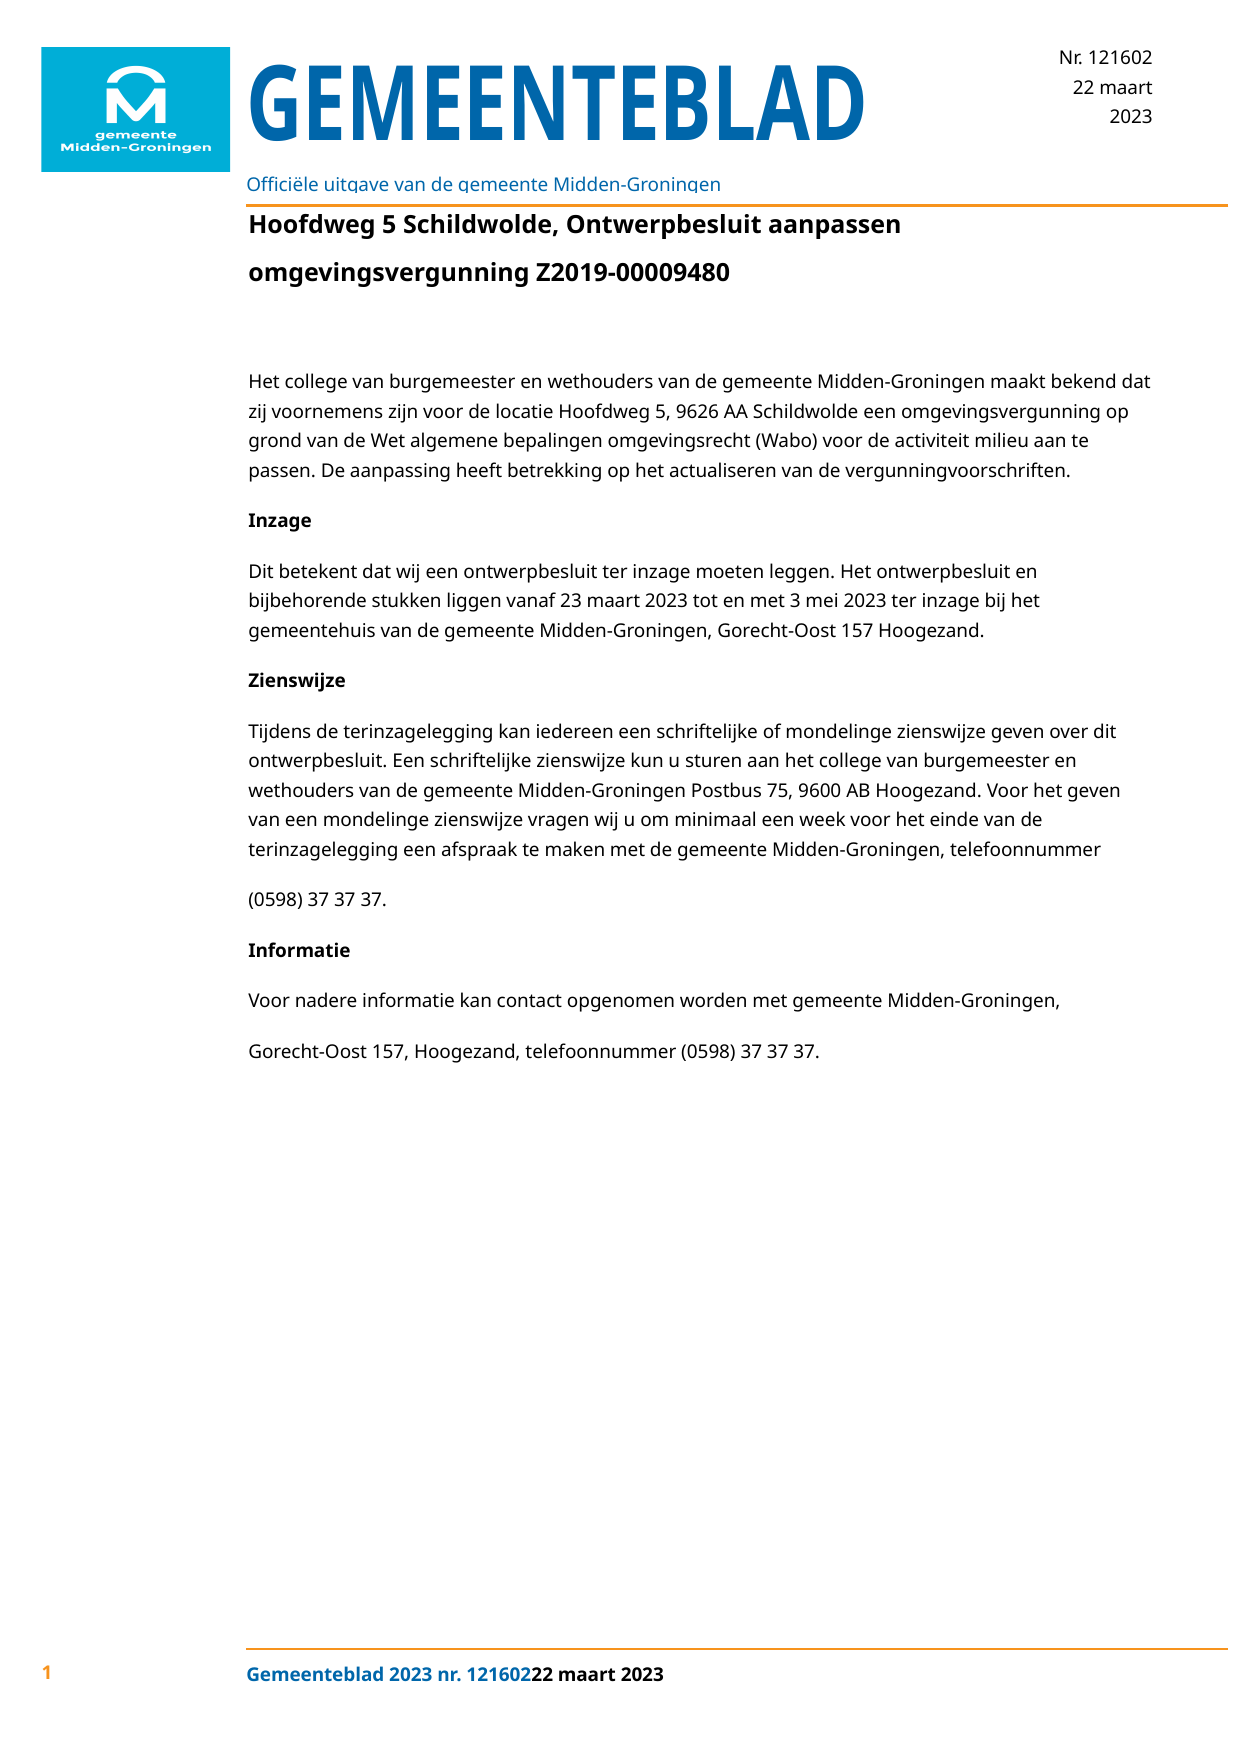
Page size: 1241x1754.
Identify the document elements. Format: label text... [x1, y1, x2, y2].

text Tijdens de terinzagelegging kan iedereen een schriftelijke of mondelinge zienswijze geven over dit ontwerpbesluit. Een schriftelijke zienswijze kun u sturen aan het college van burgemeester en wethouders van de gemeente Midden-Groningen Postbus 75, 9600 AB Hoogezand. Voor het geven van een mondelinge zienswijze vragen wij u om minimaal een week voor het einde van de terinzagelegging een afspraak te maken met de gemeente Midden-Groningen, telefoonnummer [248, 718, 1152, 862]
text Het college van burgemeester en wethouders van de gemeente Midden-Groningen maakt bekend dat zij voornemens zijn voor de locatie Hoofdweg 5, 9626 AA Schildwolde een omgevingsvergunning op grond van de Wet algemene bepalingen omgevingsrecht (Wabo) voor de activiteit milieu aan te passen. De aanpassing heeft betrekking op het actualiseren van de vergunningvoorschriften. [248, 368, 1152, 483]
text Hoofdweg 5 Schildwolde, Ontwerpbesluit aanpassen omgevingsvergunning Z2019-00009480 [248, 207, 1152, 288]
text Informatie [248, 937, 1152, 963]
text (0598) 37 37 37. [248, 887, 1152, 912]
text Inzage [248, 507, 1152, 533]
picture [184, 146, 190, 153]
text Gorecht-Oost 157, Hoogezand, telefoonnummer (0598) 37 37 37. [248, 1038, 1152, 1064]
text Dit betekent dat wij een ontwerpbesluit ter inzage moeten leggen. Het ontwerpbesluit en bijbehorende stukken liggen vanaf 23 maart 2023 tot en met 3 mei 2023 ter inzage bij het gemeentehuis van de gemeente Midden-Groningen, Gorecht-Oost 157 Hoogezand. [248, 558, 1152, 643]
picture [107, 89, 165, 122]
text Voor nadere informatie kan contact opgenomen worden met gemeente Midden-Groningen, [248, 987, 1152, 1013]
text Zienswijze [248, 667, 1152, 693]
picture [108, 66, 164, 82]
